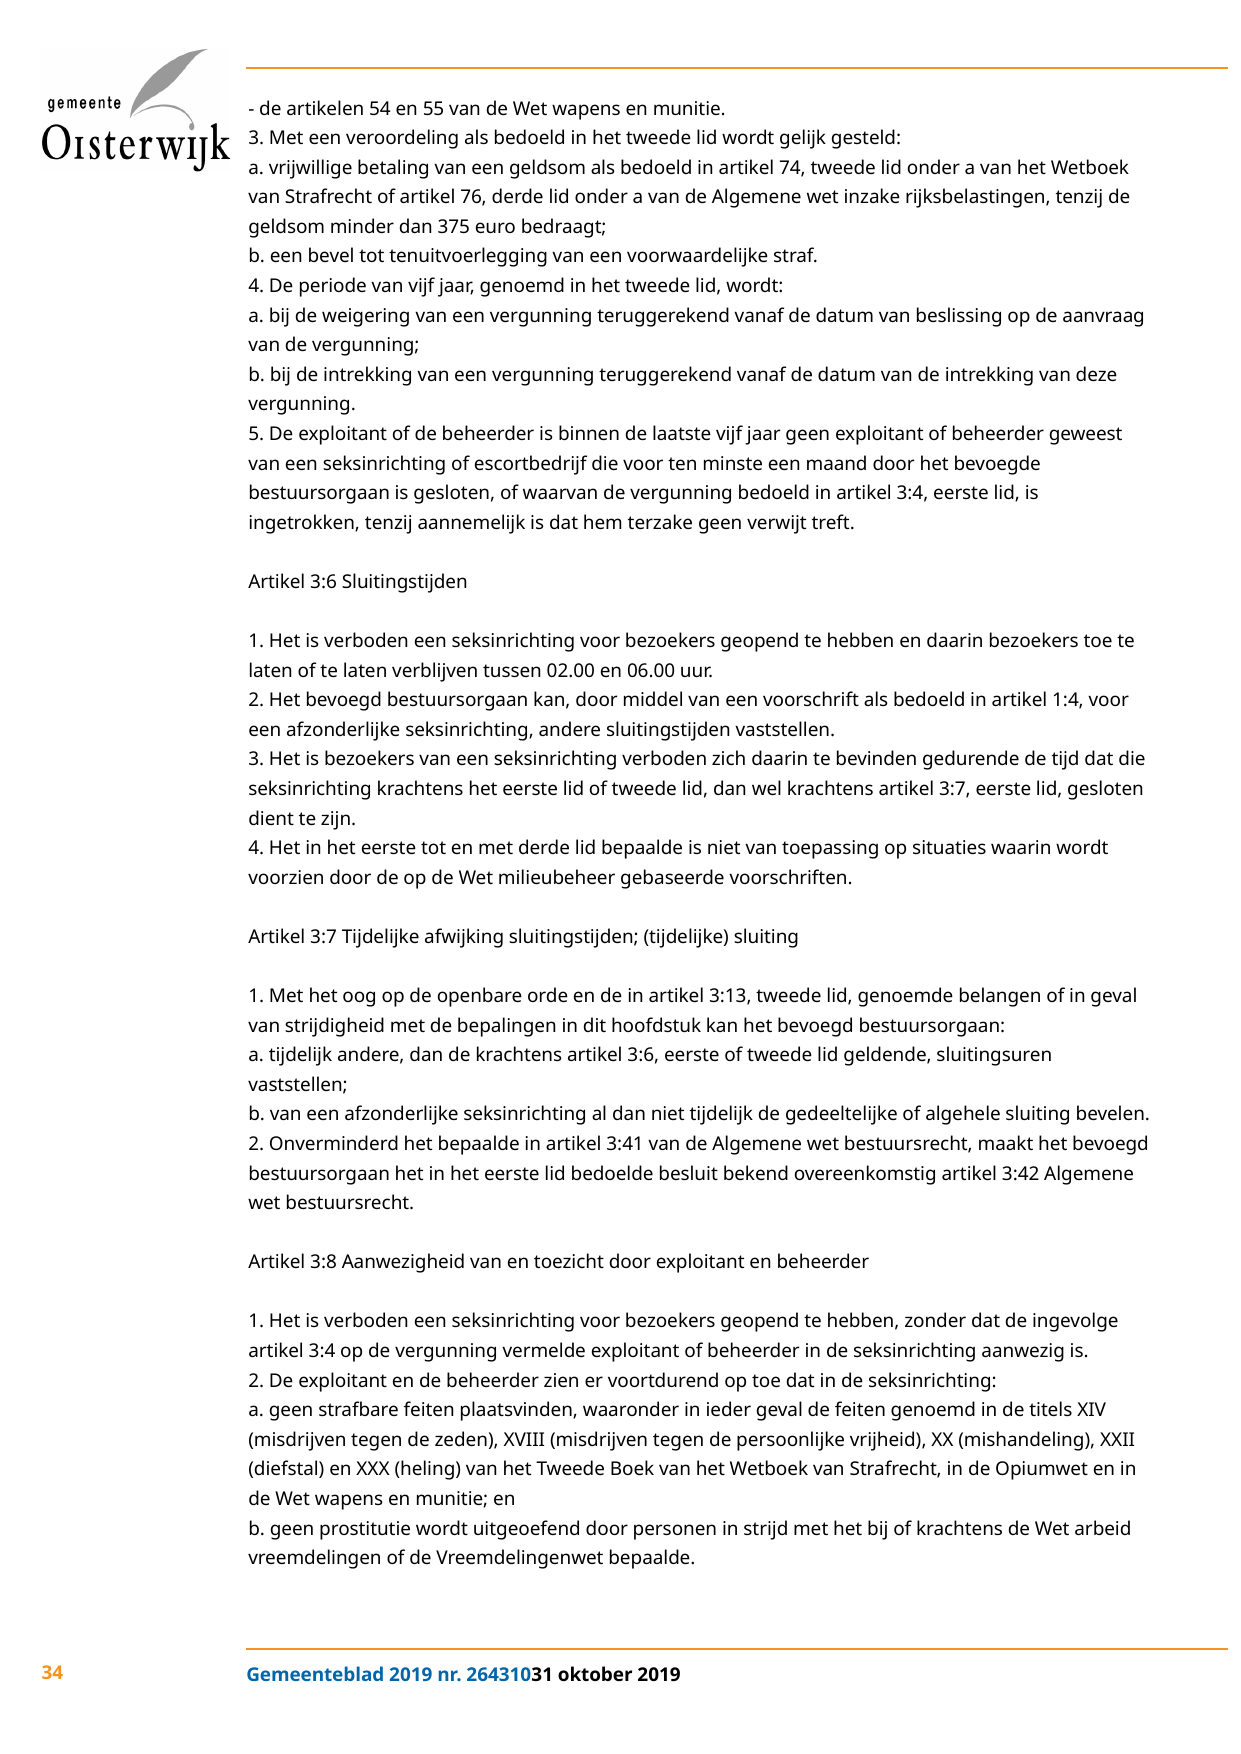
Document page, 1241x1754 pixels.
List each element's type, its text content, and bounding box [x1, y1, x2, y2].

text Artikel 3:7 Tijdelijke afwijking sluitingstijden; (tijdelijke) sluiting [248, 923, 1152, 949]
text a. tijdelijk andere, dan de krachtens artikel 3:6, eerste of tweede lid geldende, sluitingsuren vaststellen; [248, 1041, 1152, 1097]
text 1. Het is verboden een seksinrichting voor bezoekers geopend te hebben en daarin bezoekers toe te laten of te laten verblijven tussen 02.00 en 06.00 uur. [248, 627, 1152, 683]
text Artikel 3:8 Aanwezigheid van en toezicht door exploitant en beheerder [248, 1248, 1152, 1274]
text 5. De exploitant of de beheerder is binnen de laatste vijf jaar geen exploitant of beheerder geweest van een seksinrichting of escortbedrijf die voor ten minste een maand door het bevoegde bestuursorgaan is gesloten, of waarvan de vergunning bedoeld in artikel 3:4, eerste lid, is ingetrokken, tenzij aannemelijk is dat hem terzake geen verwijt treft. [248, 420, 1152, 535]
text 3. Met een veroordeling als bedoeld in het tweede lid wordt gelijk gesteld: [248, 124, 1152, 150]
text 2. Het bevoegd bestuursorgaan kan, door middel van een voorschrift als bedoeld in artikel 1:4, voor een afzonderlijke seksinrichting, andere sluitingstijden vaststellen. [248, 686, 1152, 742]
text 1. Met het oog op de openbare orde en de in artikel 3:13, tweede lid, genoemde belangen of in geval van strijdigheid met de bepalingen in dit hoofdstuk kan het bevoegd bestuursorgaan: [248, 982, 1152, 1038]
text 1. Het is verboden een seksinrichting voor bezoekers geopend te hebben, zonder dat de ingevolge artikel 3:4 op de vergunning vermelde exploitant of beheerder in de seksinrichting aanwezig is. [248, 1308, 1152, 1363]
text 3. Het is bezoekers van een seksinrichting verboden zich daarin te bevinden gedurende de tijd dat die seksinrichting krachtens het eerste lid of tweede lid, dan wel krachtens artikel 3:7, eerste lid, gesloten dient te zijn. [248, 746, 1152, 831]
text a. bij de weigering van een vergunning teruggerekend vanaf de datum van beslissing op de aanvraag van de vergunning; [248, 302, 1152, 357]
picture [41, 47, 231, 172]
text Artikel 3:6 Sluitingstijden [248, 568, 1152, 594]
text b. van een afzonderlijke seksinrichting al dan niet tijdelijk de gedeeltelijke of algehele sluiting bevelen. [248, 1101, 1152, 1126]
text 2. De exploitant en de beheerder zien er voortdurend op toe dat in de seksinrichting: [248, 1367, 1152, 1393]
text 2. Onverminderd het bepaalde in artikel 3:41 van de Algemene wet bestuursrecht, maakt het bevoegd bestuursorgaan het in het eerste lid bedoelde besluit bekend overeenkomstig artikel 3:42 Algemene wet bestuursrecht. [248, 1130, 1152, 1215]
text b. een bevel tot tenuitvoerlegging van een voorwaardelijke straf. [248, 243, 1152, 268]
text - de artikelen 54 en 55 van de Wet wapens en munitie. [248, 95, 1152, 121]
text a. vrijwillige betaling van een geldsom als bedoeld in artikel 74, tweede lid onder a van het Wetboek van Strafrecht of artikel 76, derde lid onder a van de Algemene wet inzake rijksbelastingen, tenzij de geldsom minder dan 375 euro bedraagt; [248, 154, 1152, 239]
text 4. De periode van vijf jaar, genoemd in het tweede lid, wordt: [248, 272, 1152, 298]
text 4. Het in het eerste tot en met derde lid bepaalde is niet van toepassing op situaties waarin wordt voorzien door de op de Wet milieubeheer gebaseerde voorschriften. [248, 834, 1152, 890]
text b. geen prostitutie wordt uitgeoefend door personen in strijd met het bij of krachtens de Wet arbeid vreemdelingen of de Vreemdelingenwet bepaalde. [248, 1515, 1152, 1570]
text a. geen strafbare feiten plaatsvinden, waaronder in ieder geval de feiten genoemd in de titels XIV (misdrijven tegen de zeden), XVIII (misdrijven tegen de persoonlijke vrijheid), XX (mishandeling), XXII (diefstal) en XXX (heling) van het Tweede Boek van het Wetboek van Strafrecht, in de Opiumwet en in de Wet wapens en munitie; en [248, 1396, 1152, 1511]
text b. bij de intrekking van een vergunning teruggerekend vanaf de datum van de intrekking van deze vergunning. [248, 361, 1152, 416]
